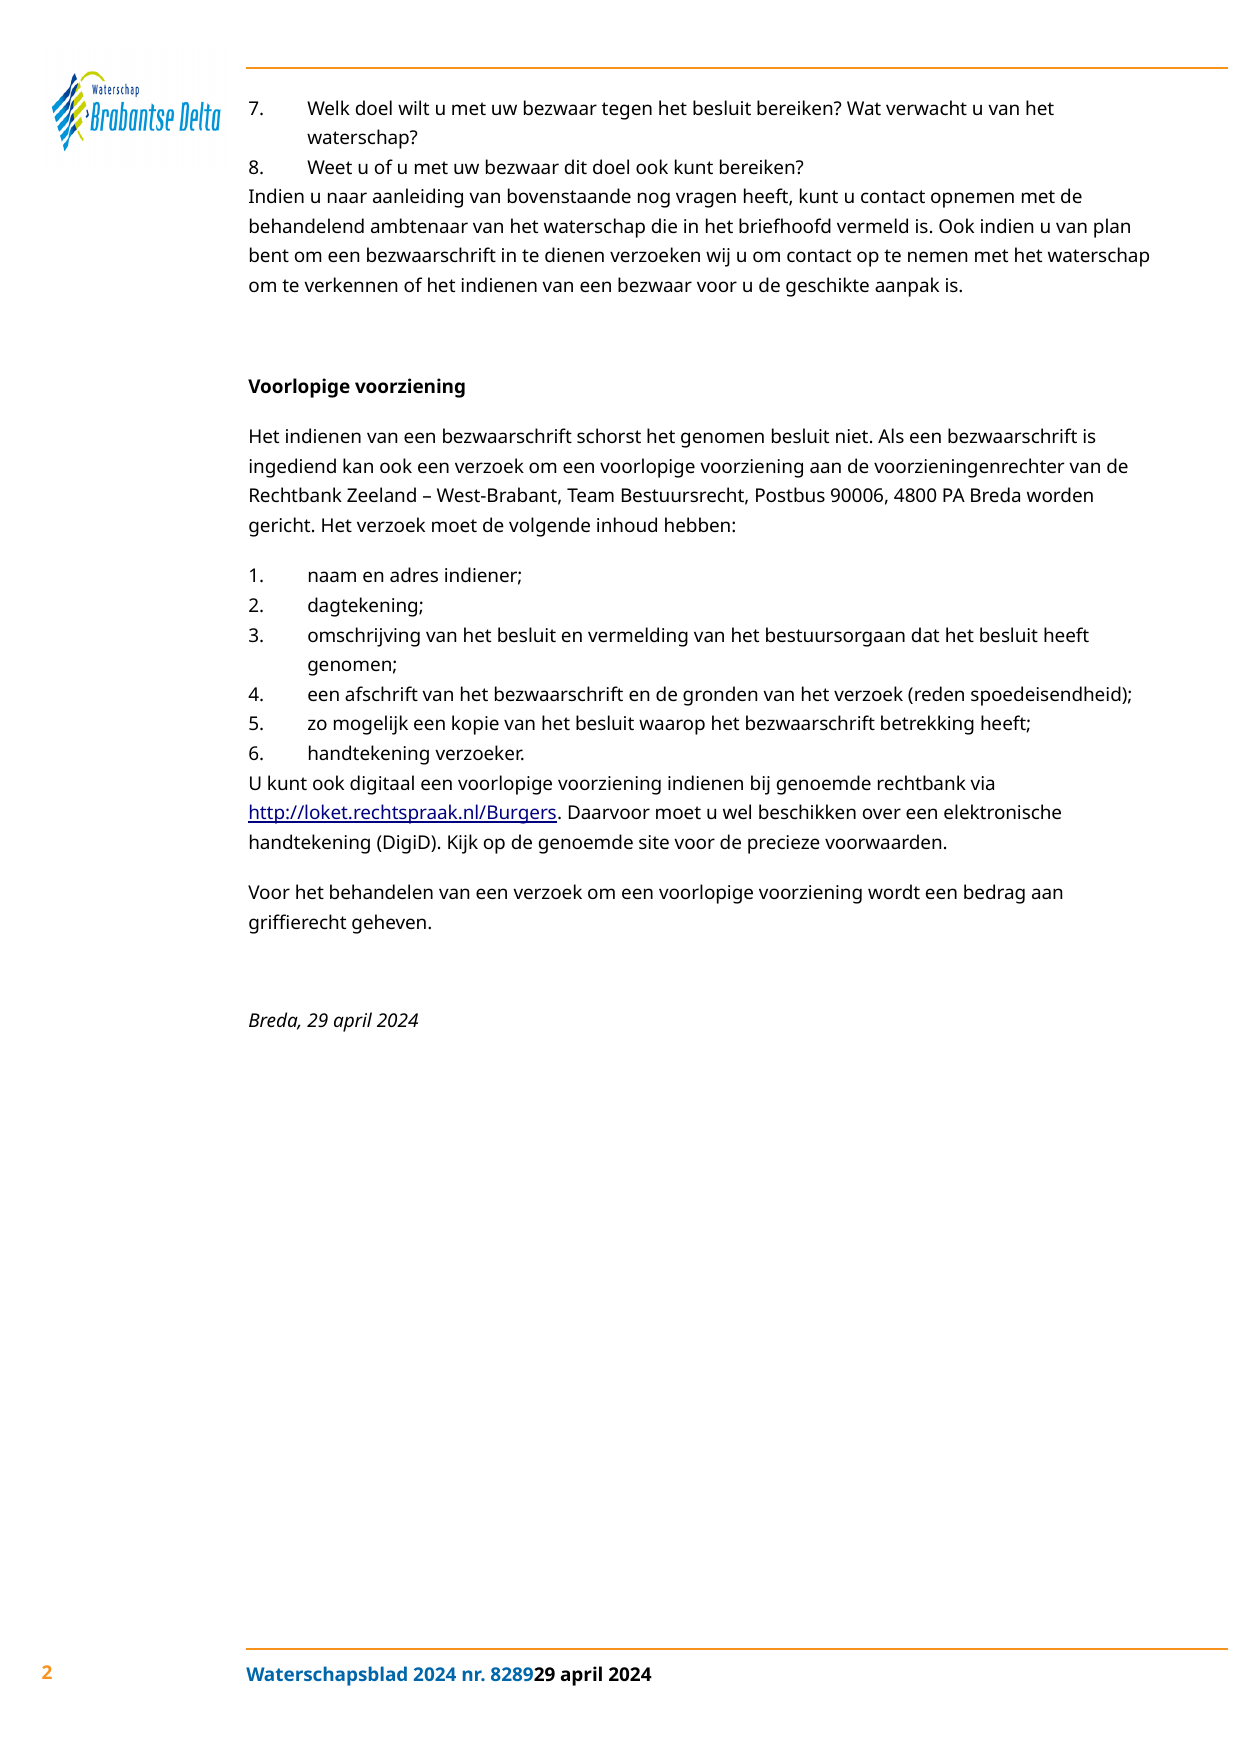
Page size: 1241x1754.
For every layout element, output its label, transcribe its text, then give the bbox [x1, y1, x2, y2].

list Weet u of u met uw bezwaar dit doel ook kunt bereiken? [248, 154, 1152, 180]
list omschrijving van het besluit en vermelding van het bestuursorgaan dat het besluit heeft genomen; [248, 622, 1152, 677]
list Welk doel wilt u met uw bezwaar tegen het besluit bereiken? Wat verwacht u van het waterschap? [248, 95, 1152, 150]
list zo mogelijk een kopie van het besluit waarop het bezwaarschrift betrekking heeft; [248, 711, 1152, 736]
text Voorlopige voorziening [248, 373, 1152, 399]
text Voor het behandelen van een verzoek om een voorlopige voorziening wordt een bedrag aan griffierecht geheven. [248, 879, 1152, 935]
list dagtekening; [248, 592, 1152, 618]
text Indien u naar aanleiding van bovenstaande nog vragen heeft, kunt u contact opnemen met de behandelend ambtenaar van het waterschap die in het briefhoofd vermeld is. Ook indien u van plan bent om een bezwaarschrift in te dienen verzoeken wij u om contact op te nemen met het waterschap om te verkennen of het indienen van een bezwaar voor u de geschikte aanpak is. [248, 183, 1152, 298]
text Breda, 29 april 2024 [248, 1007, 1152, 1033]
text Het indienen van een bezwaarschrift schorst het genomen besluit niet. Als een bezwaarschrift is ingediend kan ook een verzoek om een voorlopige voorziening aan de voorzieningenrechter van de Rechtbank Zeeland – West-Brabant, Team Bestuursrecht, Postbus 90006, 4800 PA Breda worden gericht. Het verzoek moet de volgende inhoud hebben: [248, 423, 1152, 538]
list een afschrift van het bezwaarschrift en de gronden van het verzoek (reden spoedeisendheid); [248, 681, 1152, 707]
picture [41, 47, 231, 172]
list handtekening verzoeker. [248, 740, 1152, 766]
text U kunt ook digitaal een voorlopige voorziening indienen bij genoemde rechtbank via http://loket.rechtspraak.nl/Burgers. Daarvoor moet u wel beschikken over een elektronische handtekening (DigiD). Kijk op de genoemde site voor de precieze voorwaarden. [248, 770, 1152, 855]
list naam en adres indiener; [248, 563, 1152, 588]
